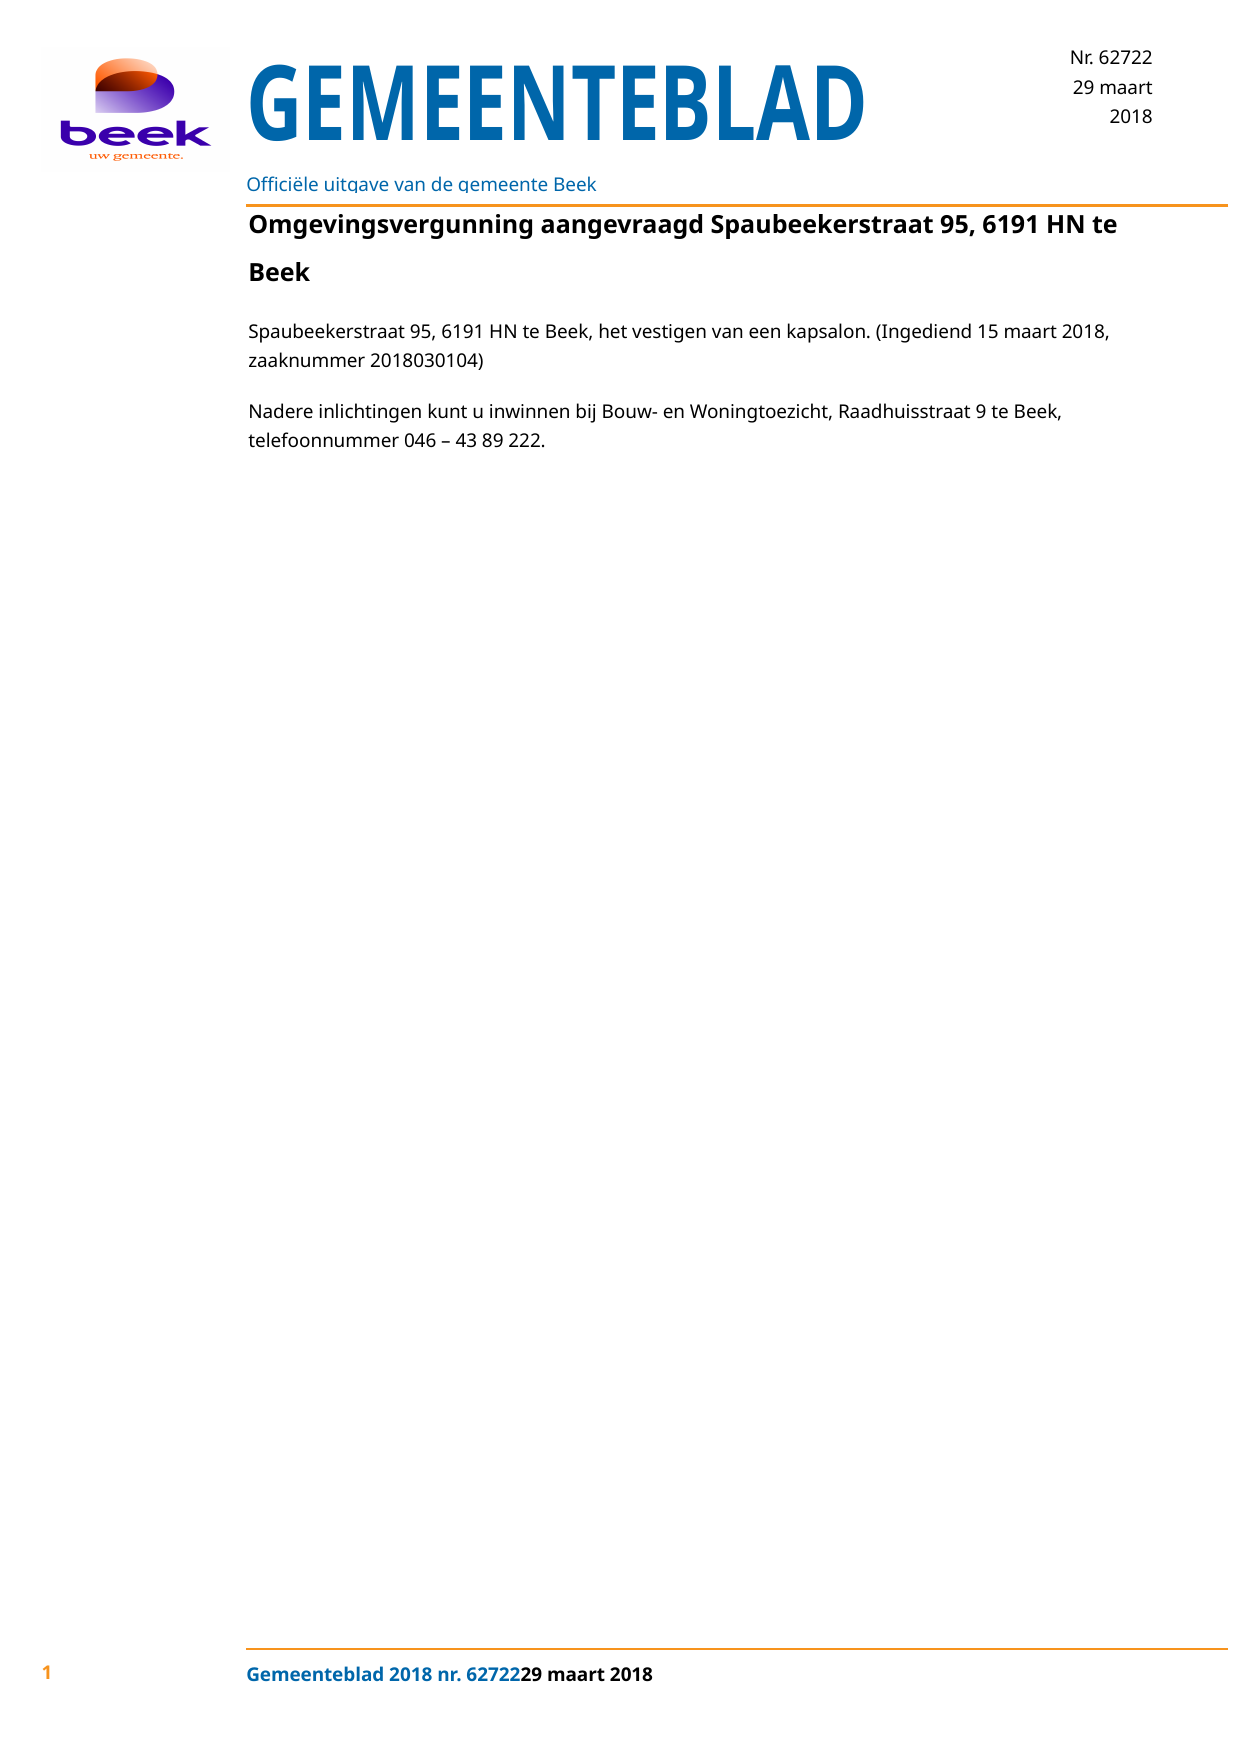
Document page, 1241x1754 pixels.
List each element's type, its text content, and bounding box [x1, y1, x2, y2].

text Spaubeekerstraat 95, 6191 HN te Beek, het vestigen van een kapsalon. (Ingediend 15 maart 2018, zaaknummer 2018030104) [248, 318, 1152, 373]
picture [41, 47, 231, 172]
text Omgevingsvergunning aangevraagd Spaubeekerstraat 95, 6191 HN te Beek [248, 207, 1152, 288]
text Nadere inlichtingen kunt u inwinnen bij Bouw- en Woningtoezicht, Raadhuisstraat 9 te Beek, telefoonnummer 046 – 43 89 222. [248, 398, 1152, 453]
